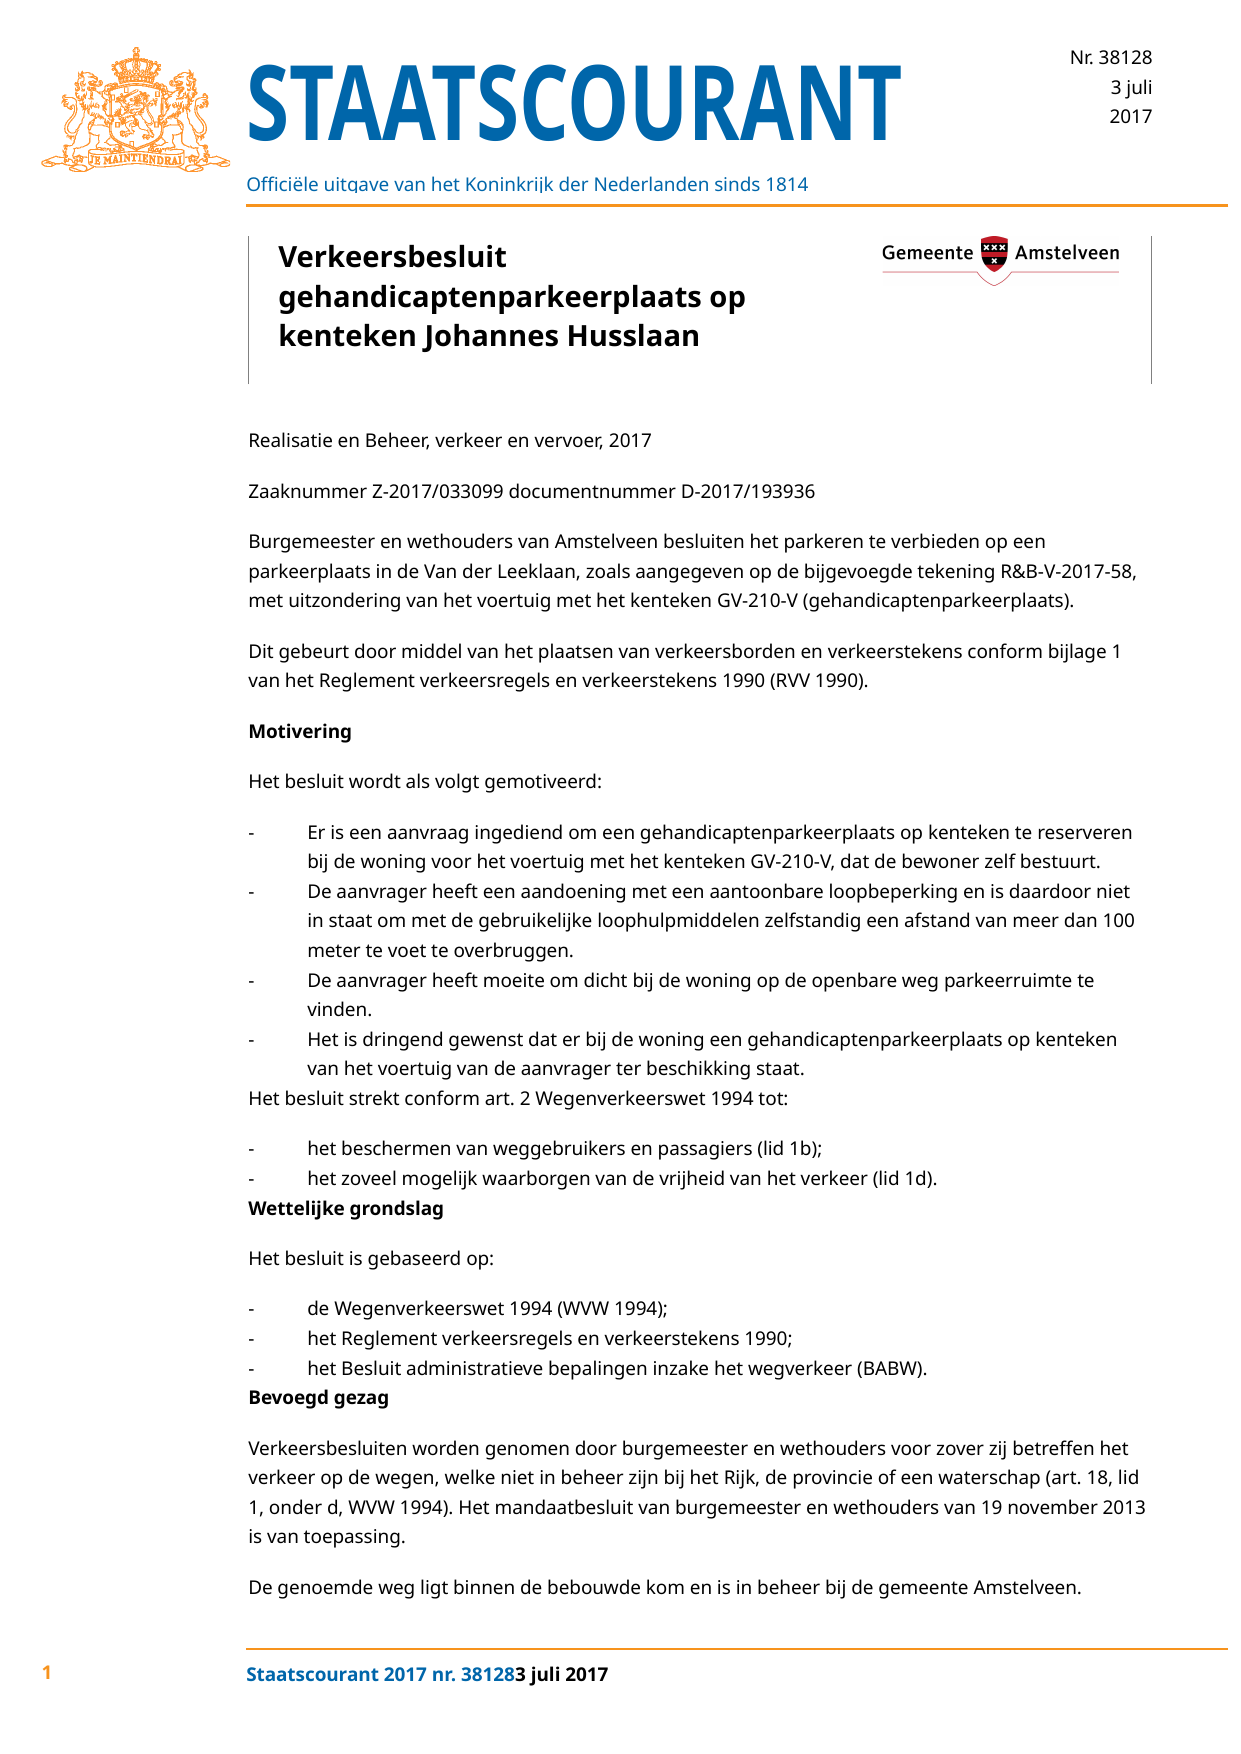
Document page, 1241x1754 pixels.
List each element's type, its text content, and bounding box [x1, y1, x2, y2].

text Zaaknummer Z-2017/033099 documentnummer D-2017/193936 [248, 478, 1152, 504]
table_header [850, 236, 1151, 384]
list Het is dringend gewenst dat er bij de woning een gehandicaptenparkeerplaats op kenteken van het voertuig van de aanvrager ter beschikking staat. [248, 1026, 1152, 1081]
text Motivering [248, 718, 1152, 744]
text Het besluit strekt conform art. 2 Wegenverkeerswet 1994 tot: [248, 1085, 1152, 1111]
text Realisatie en Beheer, verkeer en vervoer, 2017 [248, 428, 1152, 453]
text Burgemeester en wethouders van Amstelveen besluiten het parkeren te verbieden op een parkeerplaats in de Van der Leeklaan, zoals aangegeven op de bijgevoegde tekening R&B-V-2017-58, met uitzondering van het voertuig met het kenteken GV-210-V (gehandicaptenparkeerplaats). [248, 528, 1152, 613]
list Er is een aanvraag ingediend om een gehandicaptenparkeerplaats op kenteken te reserveren bij de woning voor het voertuig met het kenteken GV-210-V, dat de bewoner zelf bestuurt. [248, 819, 1152, 874]
table_header Verkeersbesluit gehandicaptenparkeerplaats op kenteken Johannes Husslaan [249, 236, 850, 384]
list het beschermen van weggebruikers en passagiers (lid 1b); [248, 1136, 1152, 1161]
text Het besluit wordt als volgt gemotiveerd: [248, 768, 1152, 794]
list het Reglement verkeersregels en verkeerstekens 1990; [248, 1325, 1152, 1351]
list het zoveel mogelijk waarborgen van de vrijheid van het verkeer (lid 1d). [248, 1165, 1152, 1191]
list het Besluit administratieve bepalingen inzake het wegverkeer (BABW). [248, 1355, 1152, 1380]
picture [41, 47, 231, 172]
list De aanvrager heeft een aandoening met een aantoonbare loopbeperking en is daardoor niet in staat om met de gebruikelijke loophulpmiddelen zelfstandig een afstand van meer dan 100 meter te voet te overbruggen. [248, 878, 1152, 963]
list De aanvrager heeft moeite om dicht bij de woning op de openbare weg parkeerruimte te vinden. [248, 967, 1152, 1022]
text De genoemde weg ligt binnen de bebouwde kom en is in beheer bij de gemeente Amstelveen. [248, 1574, 1152, 1599]
list de Wegenverkeerswet 1994 (WVW 1994); [248, 1296, 1152, 1321]
text Bevoegd gezag [248, 1384, 1152, 1410]
text Dit gebeurt door middel van het plaatsen van verkeersborden en verkeerstekens conform bijlage 1 van het Reglement verkeersregels en verkeerstekens 1990 (RVV 1990). [248, 638, 1152, 693]
text Wettelijke grondslag [248, 1195, 1152, 1220]
text Het besluit is gebaseerd op: [248, 1245, 1152, 1271]
picture [882, 236, 1119, 286]
text Verkeersbesluiten worden genomen door burgemeester en wethouders voor zover zij betreffen het verkeer op de wegen, welke niet in beheer zijn bij het Rijk, de provincie of een waterschap (art. 18, lid 1, onder d, WVW 1994). Het mandaatbesluit van burgemeester en wethouders van 19 november 2013 is van toepassing. [248, 1435, 1152, 1549]
